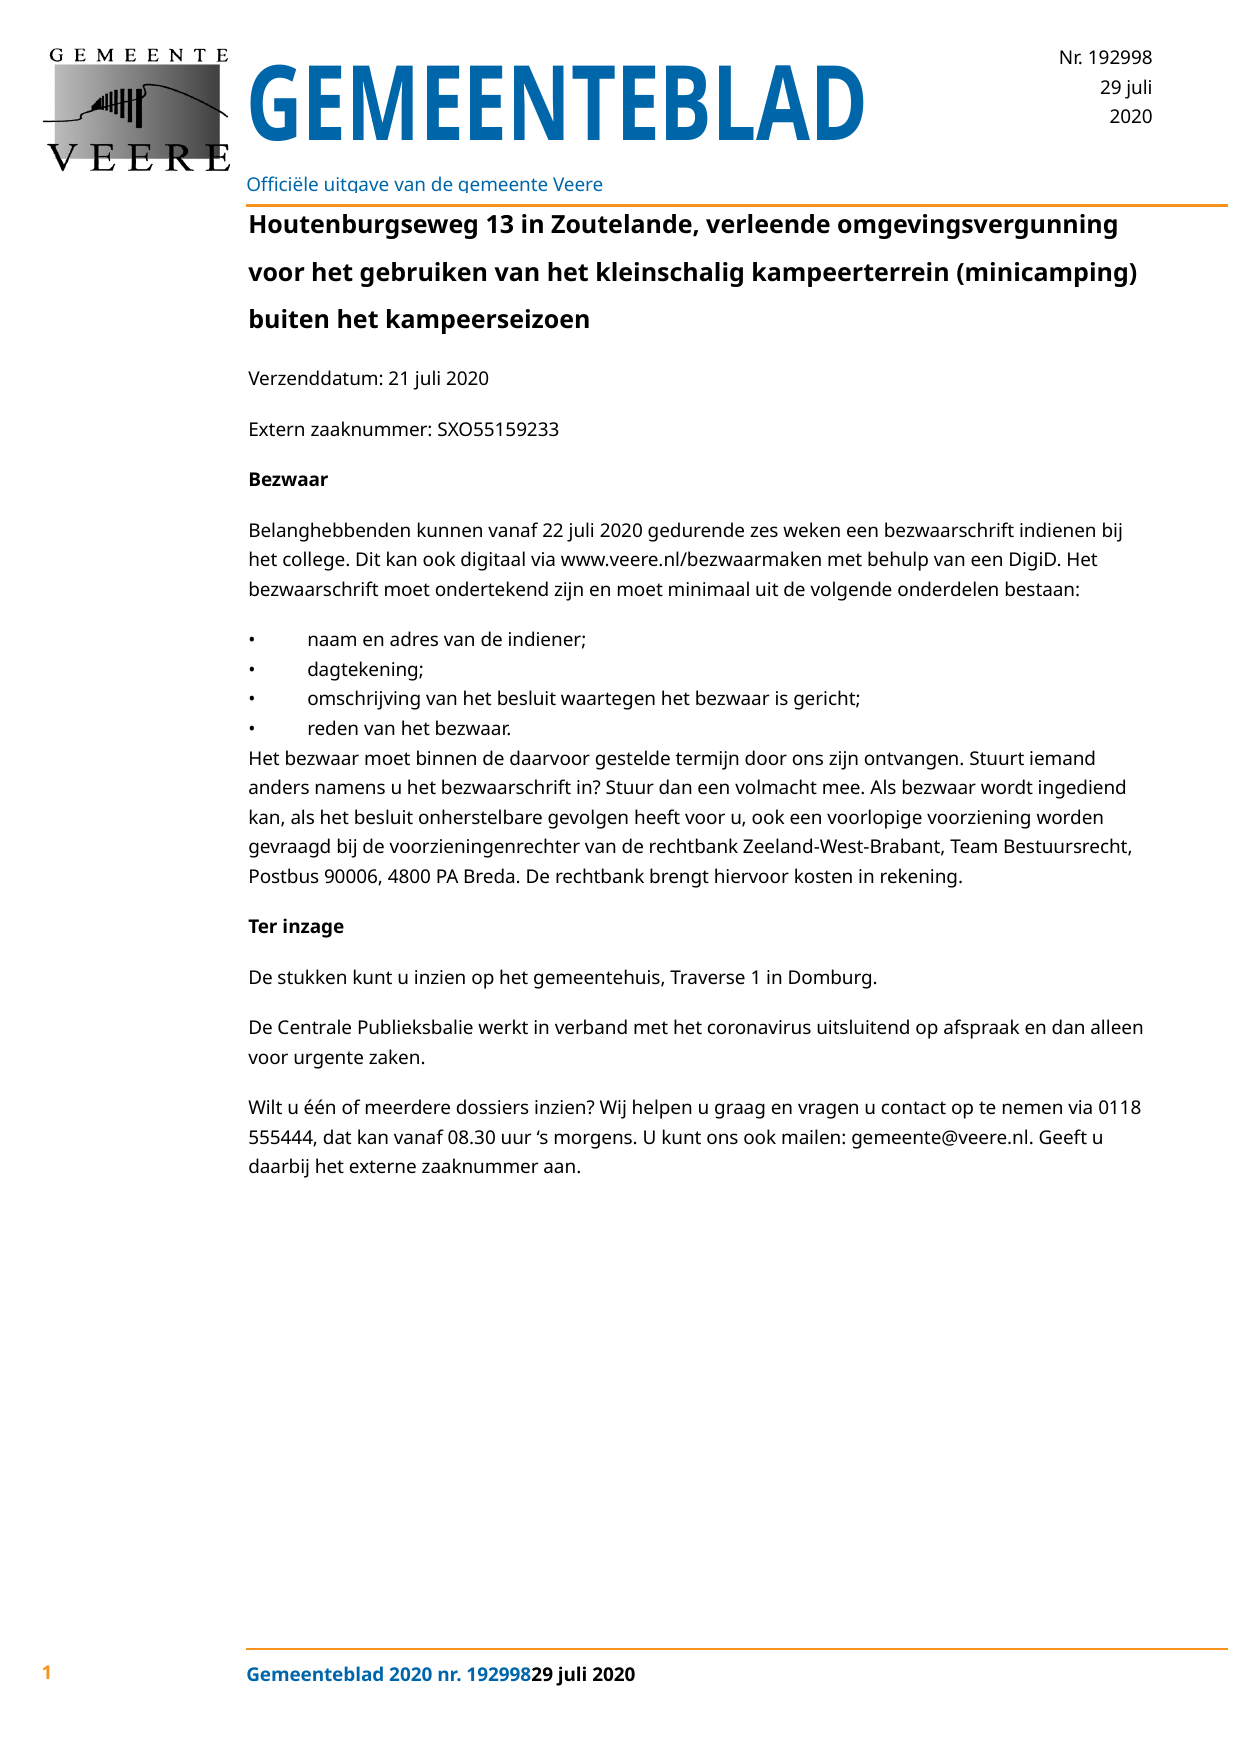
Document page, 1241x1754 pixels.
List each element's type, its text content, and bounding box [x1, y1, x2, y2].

text Extern zaaknummer: SXO55159233 [248, 416, 1152, 442]
list dagtekening; [248, 656, 1152, 682]
text Bezwaar [248, 466, 1152, 492]
text Ter inzage [248, 913, 1152, 939]
text Belanghebbenden kunnen vanaf 22 juli 2020 gedurende zes weken een bezwaarschrift indienen bij het college. Dit kan ook digitaal via www.veere.nl/bezwaarmaken met behulp van een DigiD. Het bezwaarschrift moet ondertekend zijn en moet minimaal uit de volgende onderdelen bestaan: [248, 517, 1152, 602]
text Verzenddatum: 21 juli 2020 [248, 366, 1152, 391]
text De stukken kunt u inzien op het gemeentehuis, Traverse 1 in Domburg. [248, 964, 1152, 989]
list naam en adres van de indiener; [248, 626, 1152, 652]
list reden van het bezwaar. [248, 715, 1152, 741]
text Houtenburgseweg 13 in Zoutelande, verleende omgevingsvergunning voor het gebruiken van het kleinschalig kampeerterrein (minicamping) buiten het kampeerseizoen [248, 207, 1152, 336]
text Wilt u één of meerdere dossiers inzien? Wij helpen u graag en vragen u contact op te nemen via 0118 555444, dat kan vanaf 08.30 uur ‘s morgens. U kunt ons ook mailen: gemeente@veere.nl. Geeft u daarbij het externe zaaknummer aan. [248, 1094, 1152, 1179]
text Het bezwaar moet binnen de daarvoor gestelde termijn door ons zijn ontvangen. Stuurt iemand anders namens u het bezwaarschrift in? Stuur dan een volmacht mee. Als bezwaar wordt ingediend kan, als het besluit onherstelbare gevolgen heeft voor u, ook een voorlopige voorziening worden gevraagd bij de voorzieningenrechter van de rechtbank Zeeland-West-Brabant, Team Bestuursrecht, Postbus 90006, 4800 PA Breda. De rechtbank brengt hiervoor kosten in rekening. [248, 745, 1152, 889]
text De Centrale Publieksbalie werkt in verband met het coronavirus uitsluitend op afspraak en dan alleen voor urgente zaken. [248, 1014, 1152, 1069]
list omschrijving van het besluit waartegen het bezwaar is gericht; [248, 686, 1152, 711]
picture [41, 47, 231, 172]
